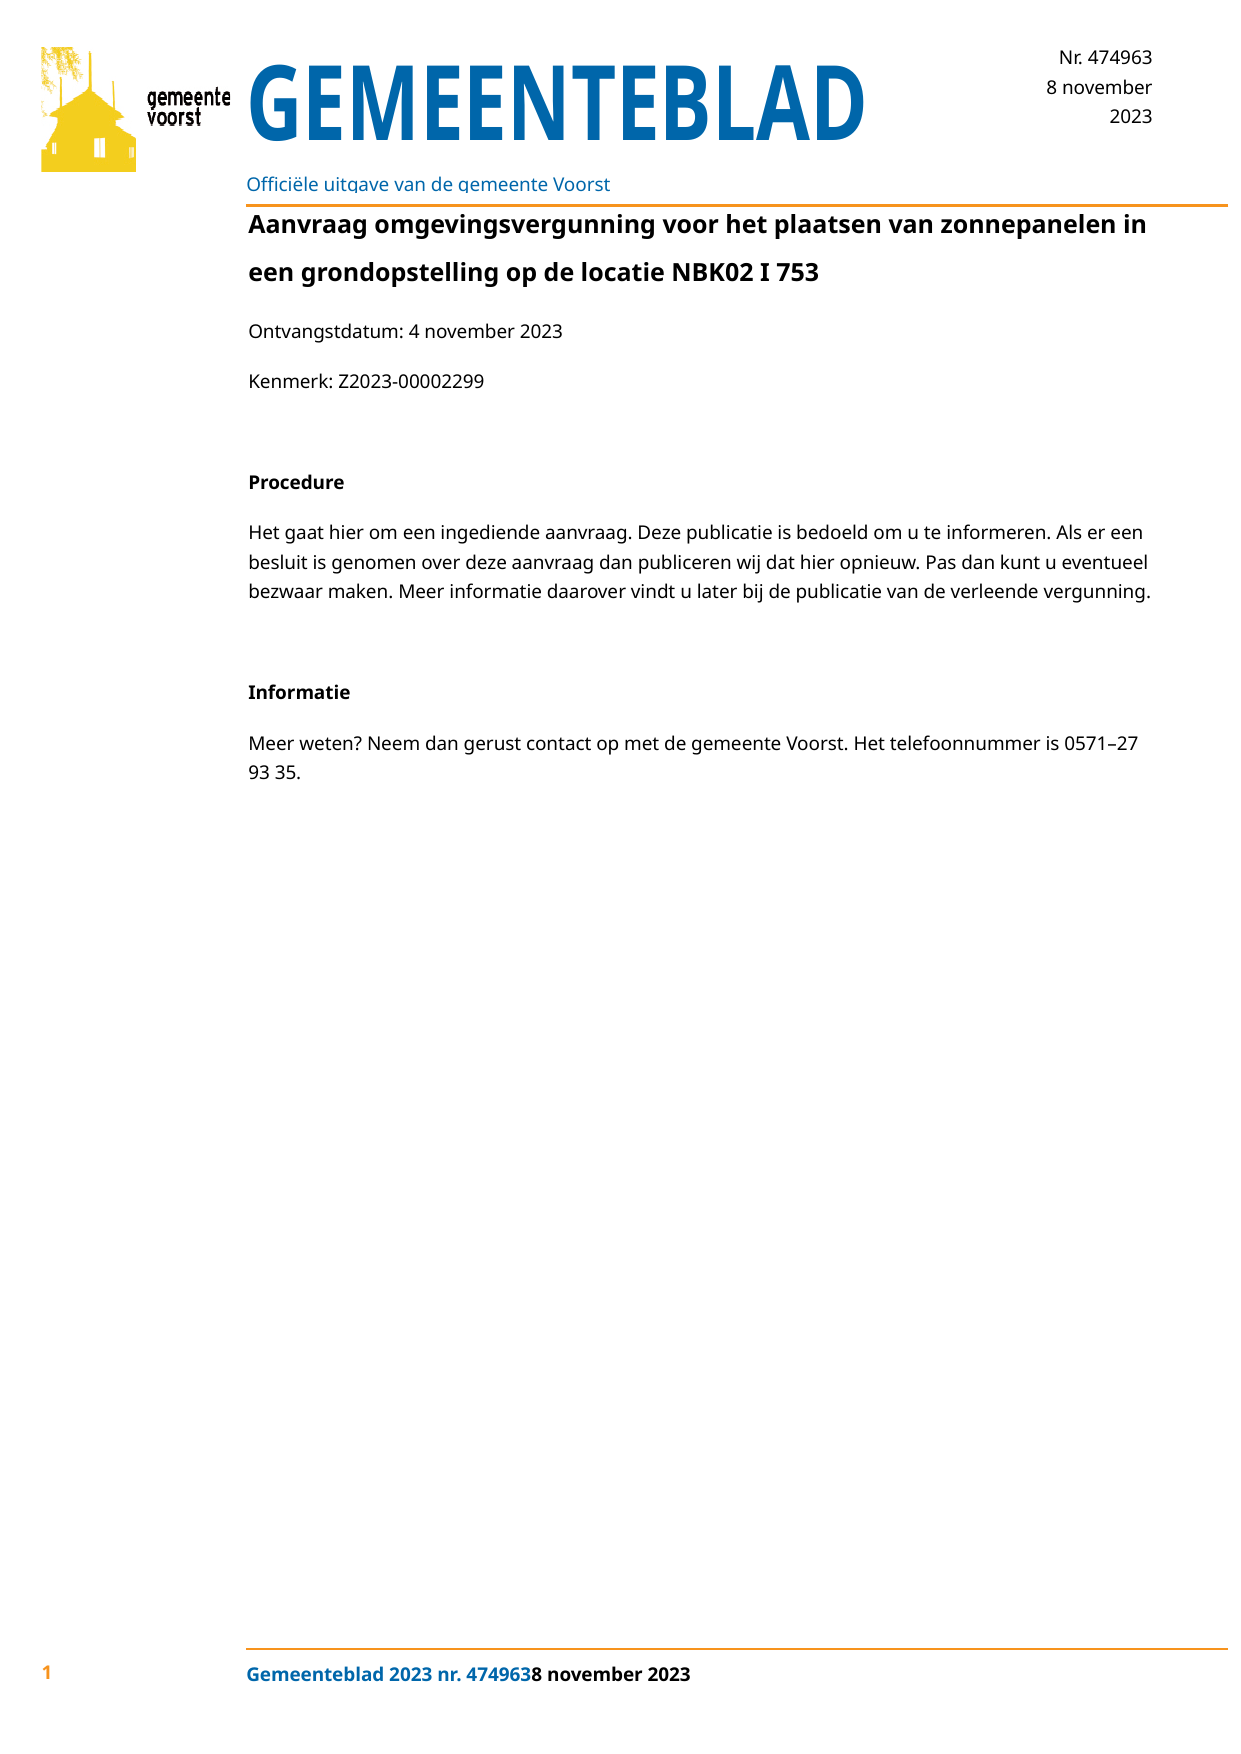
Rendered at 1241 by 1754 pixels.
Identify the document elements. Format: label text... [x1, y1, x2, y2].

picture [41, 47, 231, 172]
text Procedure [248, 469, 1152, 495]
text Aanvraag omgevingsvergunning voor het plaatsen van zonnepanelen in een grondopstelling op de locatie NBK02 I 753 [248, 207, 1152, 288]
text Ontvangstdatum: 4 november 2023 [248, 318, 1152, 344]
text Informatie [248, 679, 1152, 705]
text Kenmerk: Z2023-00002299 [248, 368, 1152, 394]
text Meer weten? Neem dan gerust contact op met de gemeente Voorst. Het telefoonnummer is 0571–27 93 35. [248, 730, 1152, 785]
text Het gaat hier om een ingediende aanvraag. Deze publicatie is bedoeld om u te informeren. Als er een besluit is genomen over deze aanvraag dan publiceren wij dat hier opnieuw. Pas dan kunt u eventueel bezwaar maken. Meer informatie daarover vindt u later bij de publicatie van de verleende vergunning. [248, 519, 1152, 604]
